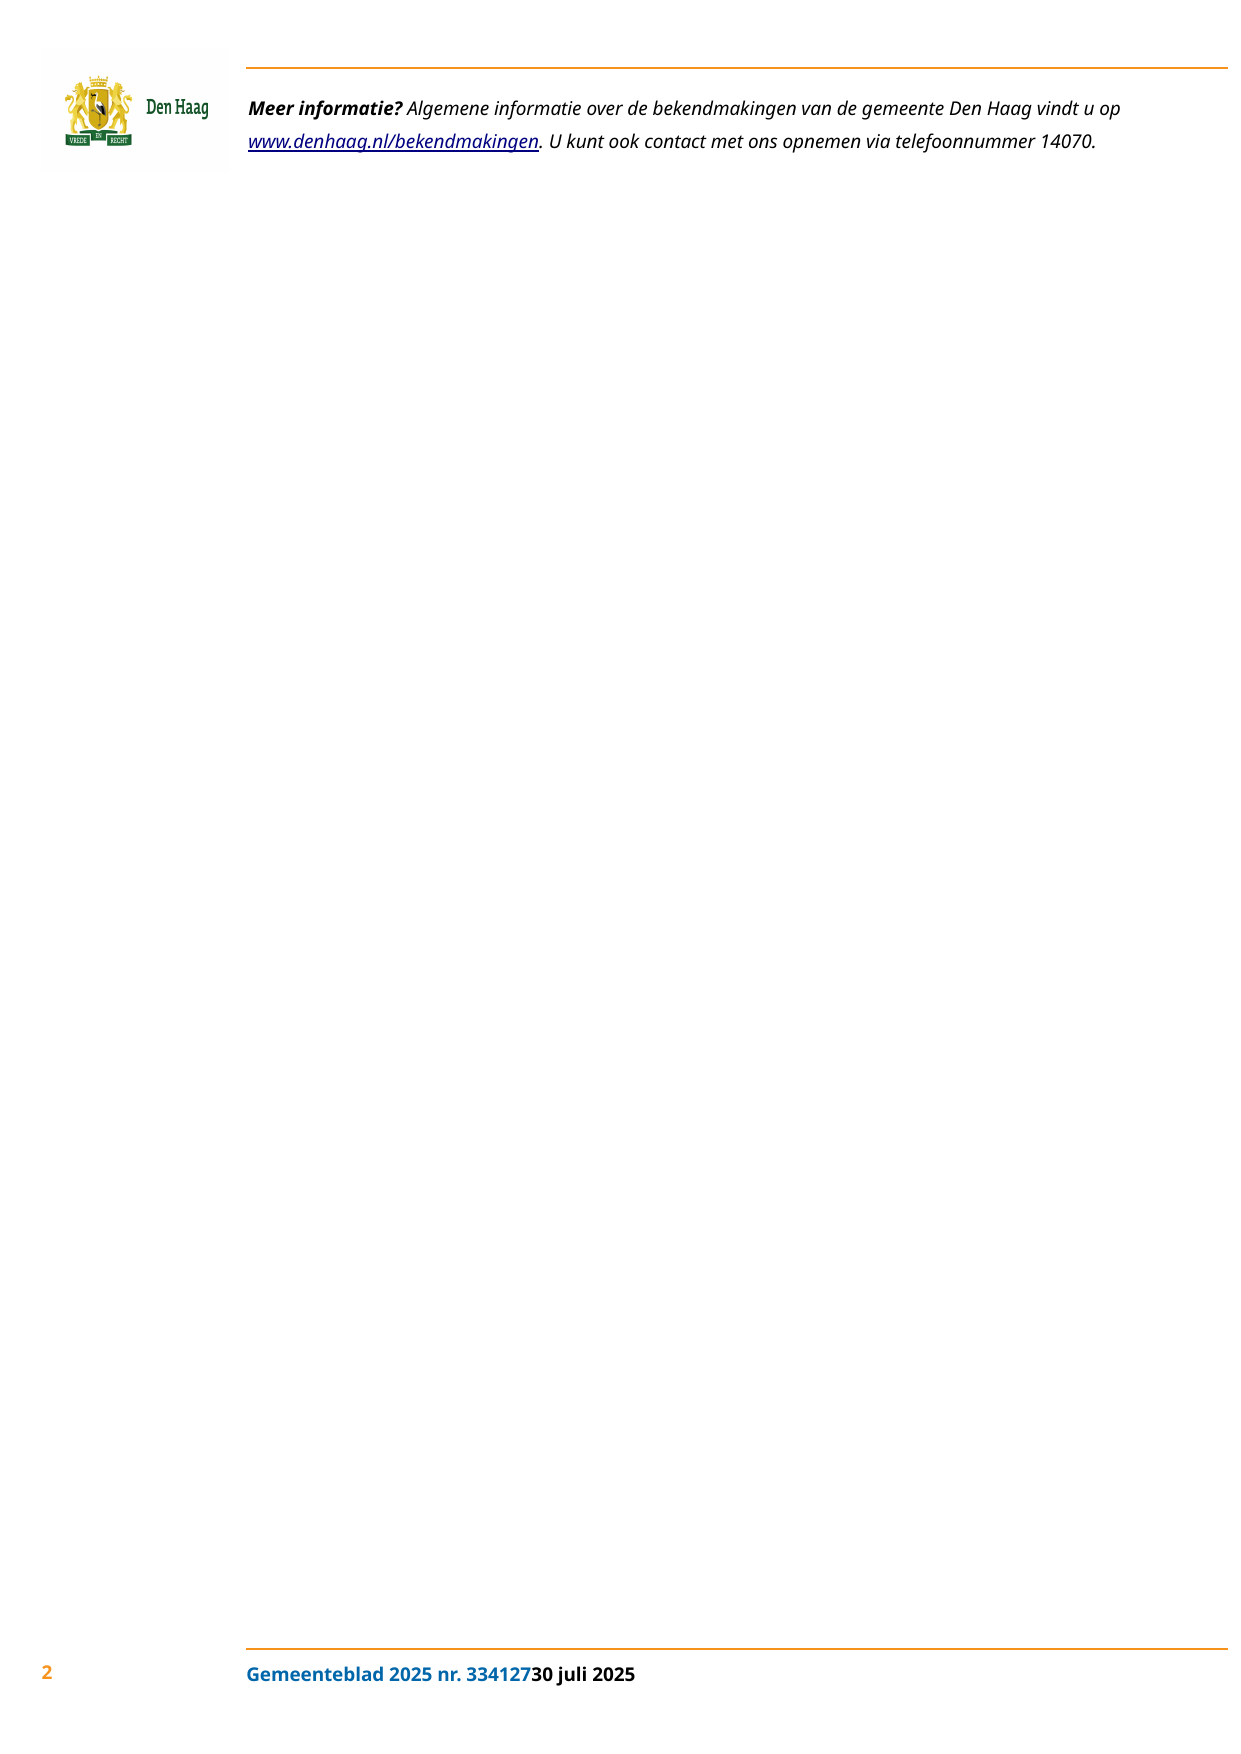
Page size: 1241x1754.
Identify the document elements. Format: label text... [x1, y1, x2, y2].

text Meer informatie? Algemene informatie over de bekendmakingen van de gemeente Den Haag vindt u op www.denhaag.nl/bekendmakingen. U kunt ook contact met ons opnemen via telefoonnummer 14070. [248, 95, 1152, 154]
picture [41, 47, 231, 172]
